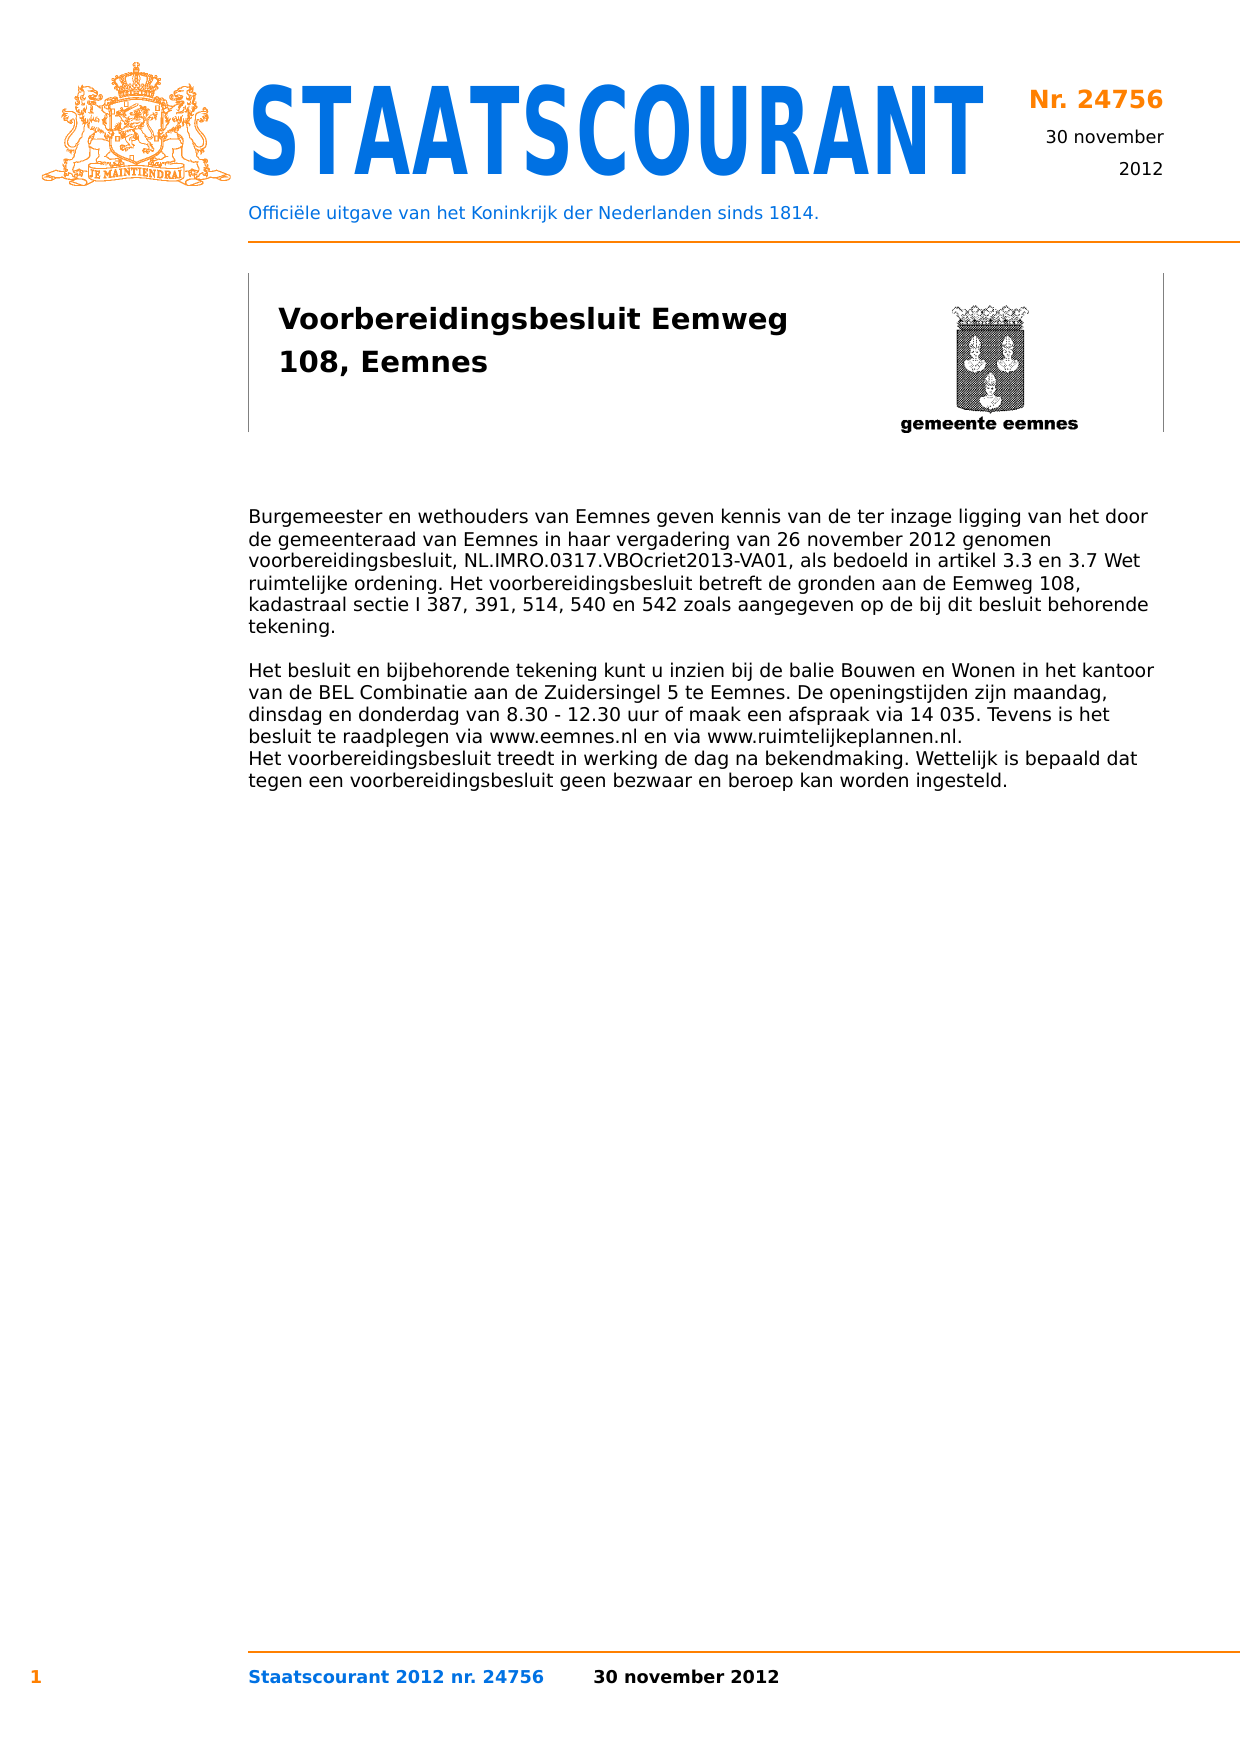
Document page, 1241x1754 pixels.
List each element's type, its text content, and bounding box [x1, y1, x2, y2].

table_header Nr. 24756 [998, 62, 1240, 121]
picture [844, 302, 1134, 433]
table_cell Officiële uitgave van het Koninkrijk der Nederlanden sinds 1814. [248, 203, 1240, 241]
table_header STAATSCOURANT [248, 62, 998, 203]
text Het voorbereidingsbesluit treedt in werking de dag na bekendmaking. Wettelijk is bepaald dat tegen een voorbereidingsbesluit geen bezwaar en beroep kan worden ingesteld. [248, 748, 1163, 792]
table_cell 30 november [998, 121, 1240, 153]
text Het besluit en bijbehorende tekening kunt u inzien bij de balie Bouwen en Wonen in het kantoor van de BEL Combinatie aan de Zuidersingel 5 te Eemnes. De openingstijden zijn maandag, dinsdag en donderdag van 8.30 - 12.30 uur of maak een afspraak via 14 035. Tevens is het besluit te raadplegen via www.eemnes.nl en via www.ruimtelijkeplannen.nl. [248, 660, 1163, 748]
table_header [25, 62, 248, 241]
text Burgemeester en wethouders van Eemnes geven kennis van de ter inzage ligging van het door de gemeenteraad van Eemnes in haar vergadering van 26 november 2012 genomen voorbereidingsbesluit, NL.IMRO.0317.VBOcriet2013-VA01, als bedoeld in artikel 3.3 en 3.7 Wet ruimtelijke ordening. Het voorbereidingsbesluit betreft de gronden aan de Eemweg 108, kadastraal sectie I 387, 391, 514, 540 en 542 zoals aangegeven op de bij dit besluit behorende tekening. [248, 506, 1163, 638]
table_cell 2012 [998, 153, 1240, 203]
picture [41, 62, 231, 186]
subtitle Voorbereidingsbesluit Eemweg 108, Eemnes [249, 273, 1163, 432]
